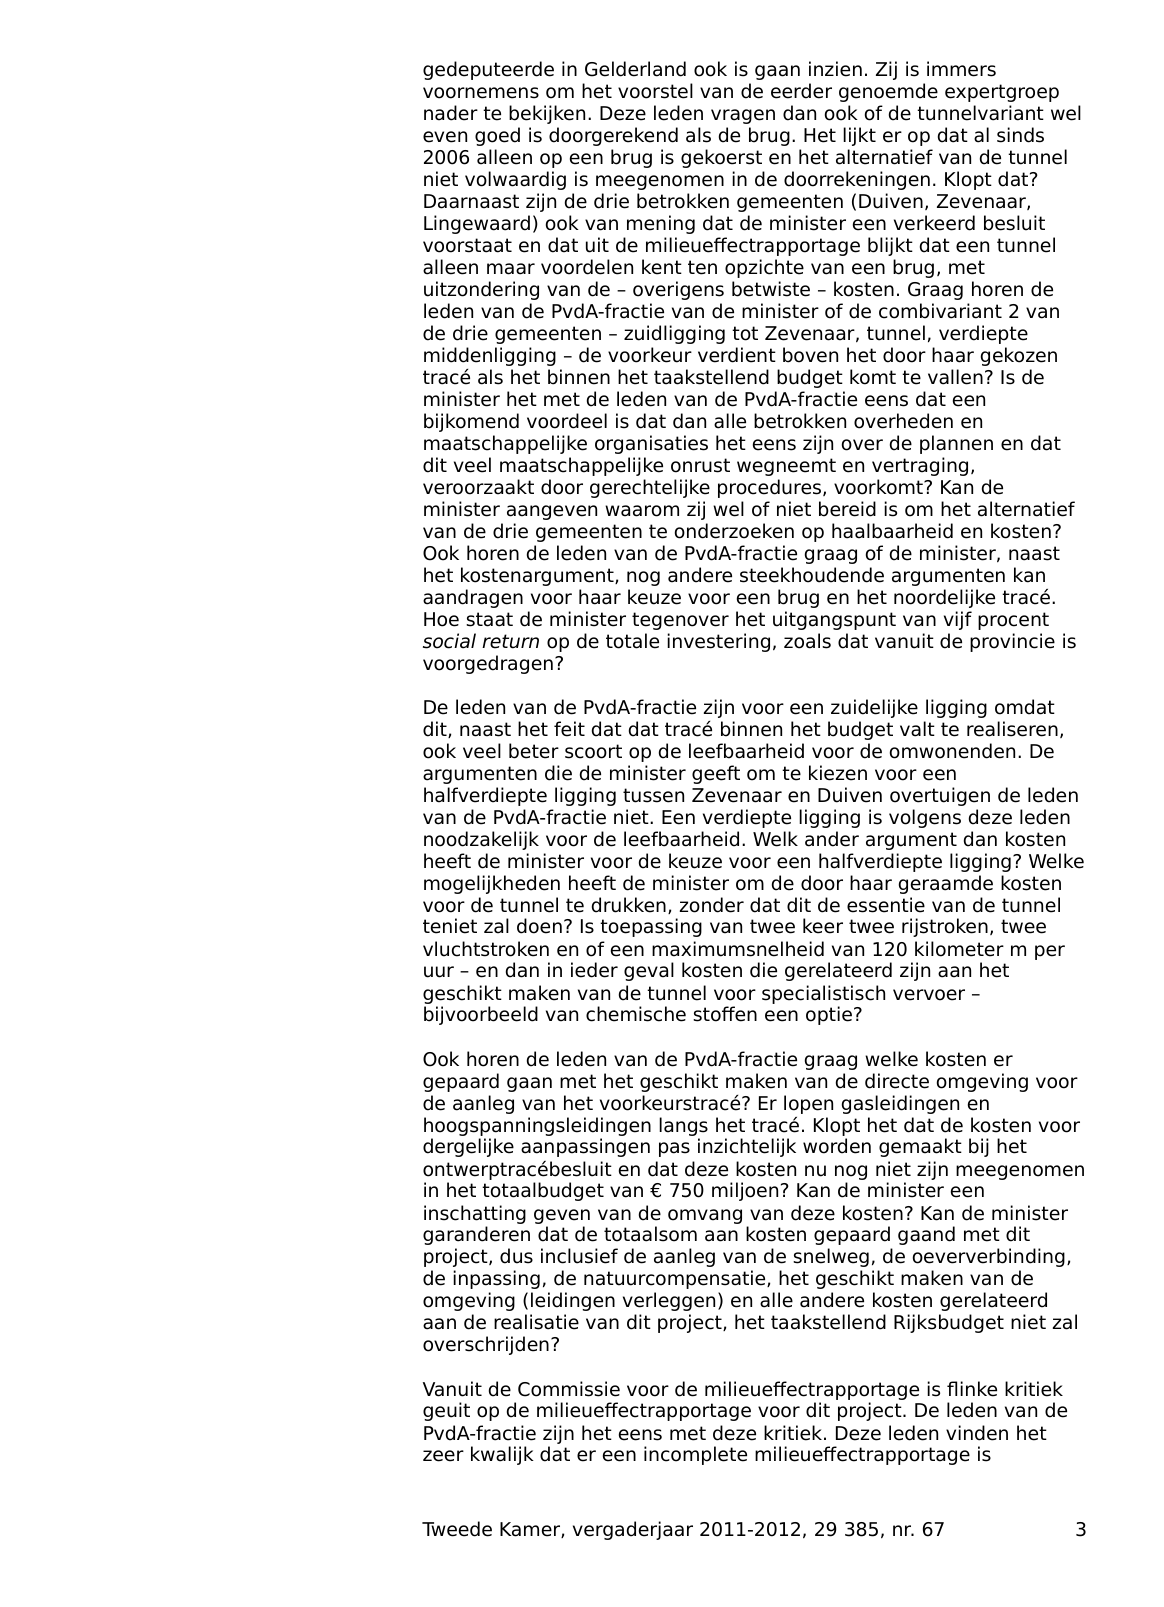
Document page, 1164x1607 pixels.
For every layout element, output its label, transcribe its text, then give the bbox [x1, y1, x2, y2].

text Vanuit de Commissie voor de milieueffectrapportage is flinke kritiek geuit op de milieueffectrapportage voor dit project. De leden van de PvdA-fractie zijn het eens met deze kritiek. Deze leden vinden het zeer kwalijk dat er een incomplete milieueffectrapportage is [422, 1378, 1087, 1466]
text Ook horen de leden van de PvdA-fractie graag welke kosten er gepaard gaan met het geschikt maken van de directe omgeving voor de aanleg van het voorkeurstracé? Er lopen gasleidingen en hoogspanningsleidingen langs het tracé. Klopt het dat de kosten voor dergelijke aanpassingen pas inzichtelijk worden gemaakt bij het ontwerptracébesluit en dat deze kosten nu nog niet zijn meegenomen in het totaalbudget van € 750 miljoen? Kan de minister een inschatting geven van de omvang van deze kosten? Kan de minister garanderen dat de totaalsom aan kosten gepaard gaand met dit project, dus inclusief de aanleg van de snelweg, de oeververbinding, de inpassing, de natuurcompensatie, het geschikt maken van de omgeving (leidingen verleggen) en alle andere kosten gerelateerd aan de realisatie van dit project, het taakstellend Rijksbudget niet zal overschrijden? [422, 1048, 1087, 1356]
text De leden van de PvdA-fractie zijn voor een zuidelijke ligging omdat dit, naast het feit dat dat tracé binnen het budget valt te realiseren, ook veel beter scoort op de leefbaarheid voor de omwonenden. De argumenten die de minister geeft om te kiezen voor een halfverdiepte ligging tussen Zevenaar en Duiven overtuigen de leden van de PvdA-fractie niet. Een verdiepte ligging is volgens deze leden noodzakelijk voor de leefbaarheid. Welk ander argument dan kosten heeft de minister voor de keuze voor een halfverdiepte ligging? Welke mogelijkheden heeft de minister om de door haar geraamde kosten voor de tunnel te drukken, zonder dat dit de essentie van de tunnel teniet zal doen? Is toepassing van twee keer twee rijstroken, twee vluchtstroken en of een maximumsnelheid van 120 kilometer m per uur – en dan in ieder geval kosten die gerelateerd zijn aan het geschikt maken van de tunnel voor specialistisch vervoer – bijvoorbeeld van chemische stoffen een optie? [422, 697, 1087, 1026]
text gedeputeerde in Gelderland ook is gaan inzien. Zij is immers voornemens om het voorstel van de eerder genoemde expertgroep nader te bekijken. Deze leden vragen dan ook of de tunnelvariant wel even goed is doorgerekend als de brug. Het lijkt er op dat al sinds 2006 alleen op een brug is gekoerst en het alternatief van de tunnel niet volwaardig is meegenomen in de doorrekeningen. Klopt dat? Daarnaast zijn de drie betrokken gemeenten (Duiven, Zevenaar, Lingewaard) ook van mening dat de minister een verkeerd besluit voorstaat en dat uit de milieueffectrapportage blijkt dat een tunnel alleen maar voordelen kent ten opzichte van een brug, met uitzondering van de – overigens betwiste – kosten. Graag horen de leden van de PvdA-fractie van de minister of de combivariant 2 van de drie gemeenten – zuidligging tot Zevenaar, tunnel, verdiepte middenligging – de voorkeur verdient boven het door haar gekozen tracé als het binnen het taakstellend budget komt te vallen? Is de minister het met de leden van de PvdA-fractie eens dat een bijkomend voordeel is dat dan alle betrokken overheden en maatschappelijke organisaties het eens zijn over de plannen en dat dit veel maatschappelijke onrust wegneemt en vertraging, veroorzaakt door gerechtelijke procedures, voorkomt? Kan de minister aangeven waarom zij wel of niet bereid is om het alternatief van de drie gemeenten te onderzoeken op haalbaarheid en kosten? Ook horen de leden van de PvdA-fractie graag of de minister, naast het kostenargument, nog andere steekhoudende argumenten kan aandragen voor haar keuze voor een brug en het noordelijke tracé. Hoe staat de minister tegenover het uitgangspunt van vijf procent social return op de totale investering, zoals dat vanuit de provincie is voorgedragen? [422, 59, 1087, 674]
